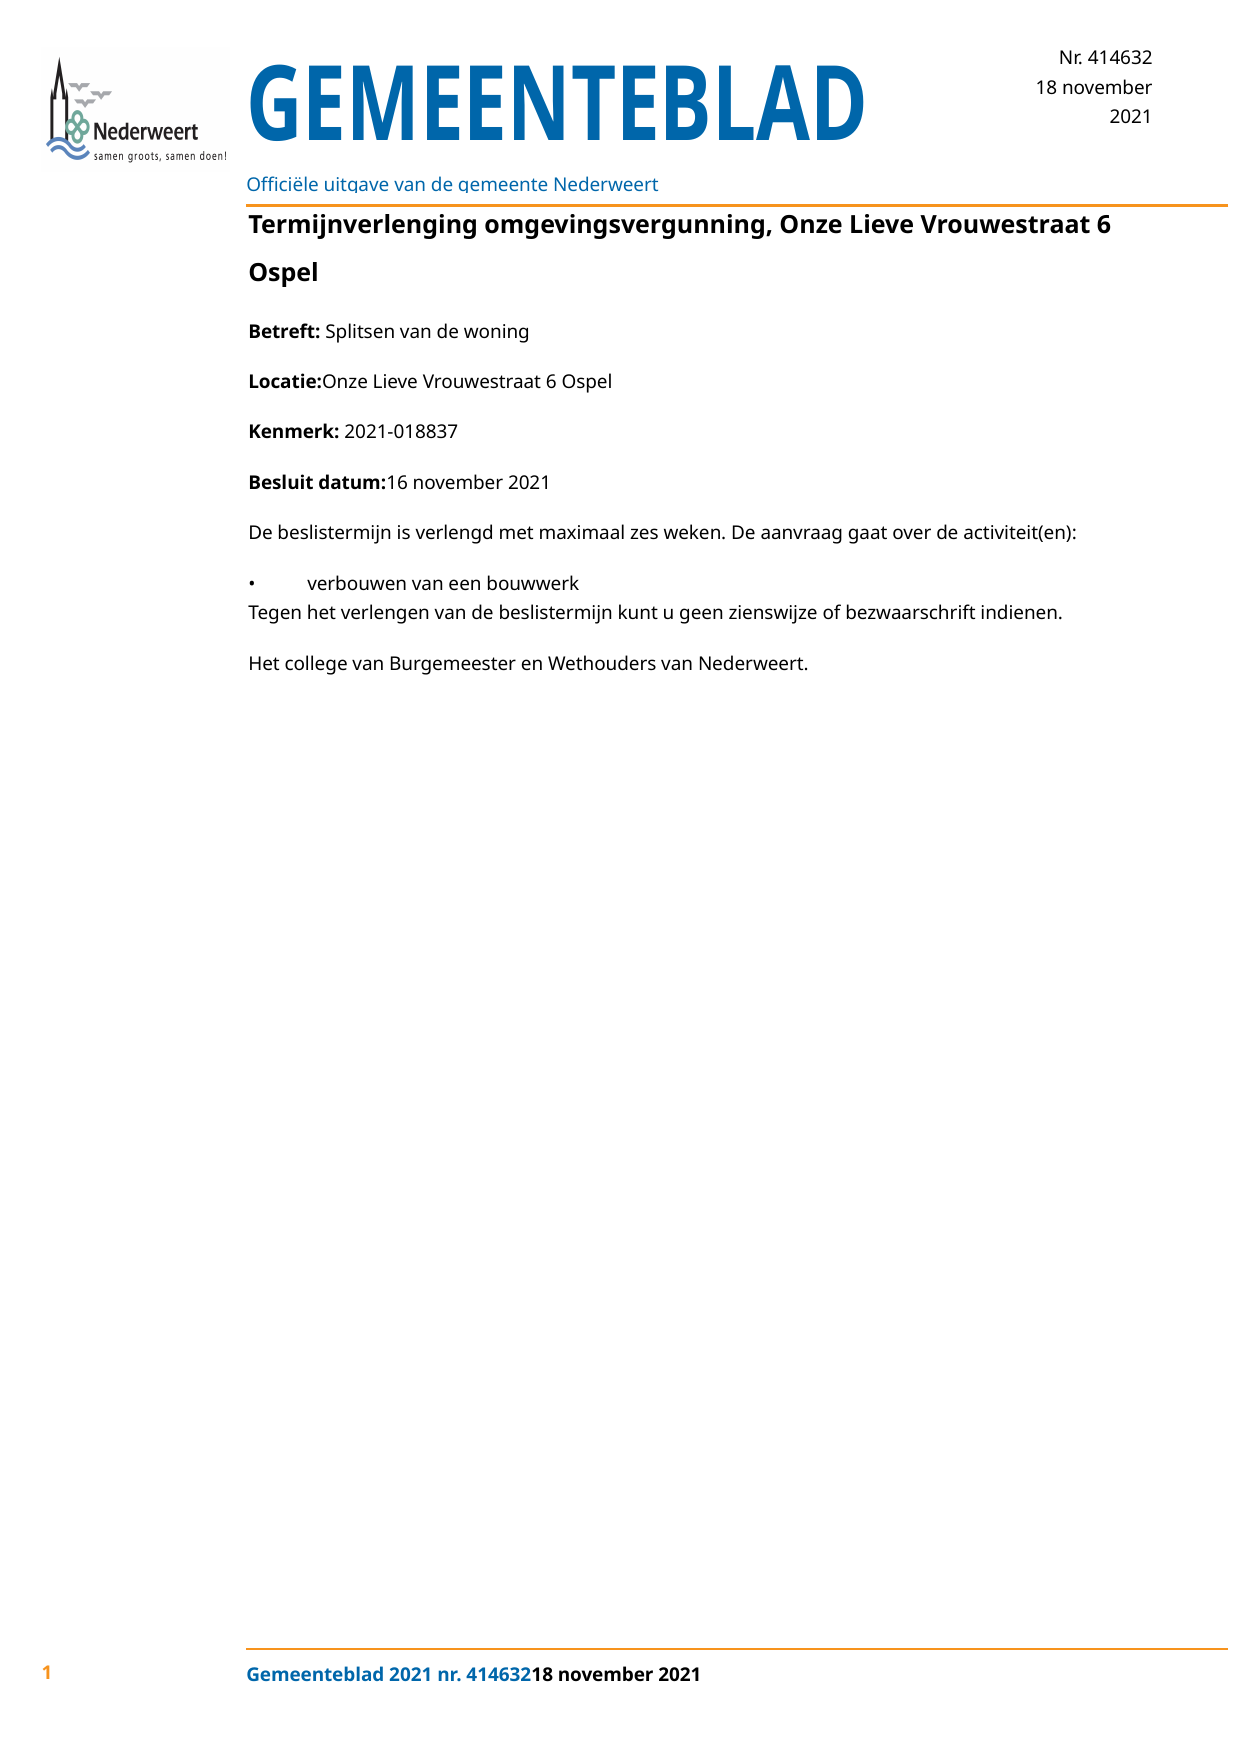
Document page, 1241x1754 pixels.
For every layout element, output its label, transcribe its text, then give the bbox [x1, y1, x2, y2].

text Besluit datum:16 november 2021 [248, 469, 1152, 495]
text De beslistermijn is verlengd met maximaal zes weken. De aanvraag gaat over de activiteit(en): [248, 519, 1152, 545]
text Termijnverlenging omgevingsvergunning, Onze Lieve Vrouwestraat 6 Ospel [248, 207, 1152, 288]
picture [41, 47, 231, 172]
text Kenmerk: 2021-018837 [248, 419, 1152, 444]
text Betreft: Splitsen van de woning [248, 318, 1152, 344]
list verbouwen van een bouwwerk [248, 570, 1152, 596]
text Het college van Burgemeester en Wethouders van Nederweert. [248, 650, 1152, 676]
text Tegen het verlengen van de beslistermijn kunt u geen zienswijze of bezwaarschrift indienen. [248, 599, 1152, 625]
text Locatie:Onze Lieve Vrouwestraat 6 Ospel [248, 368, 1152, 394]
